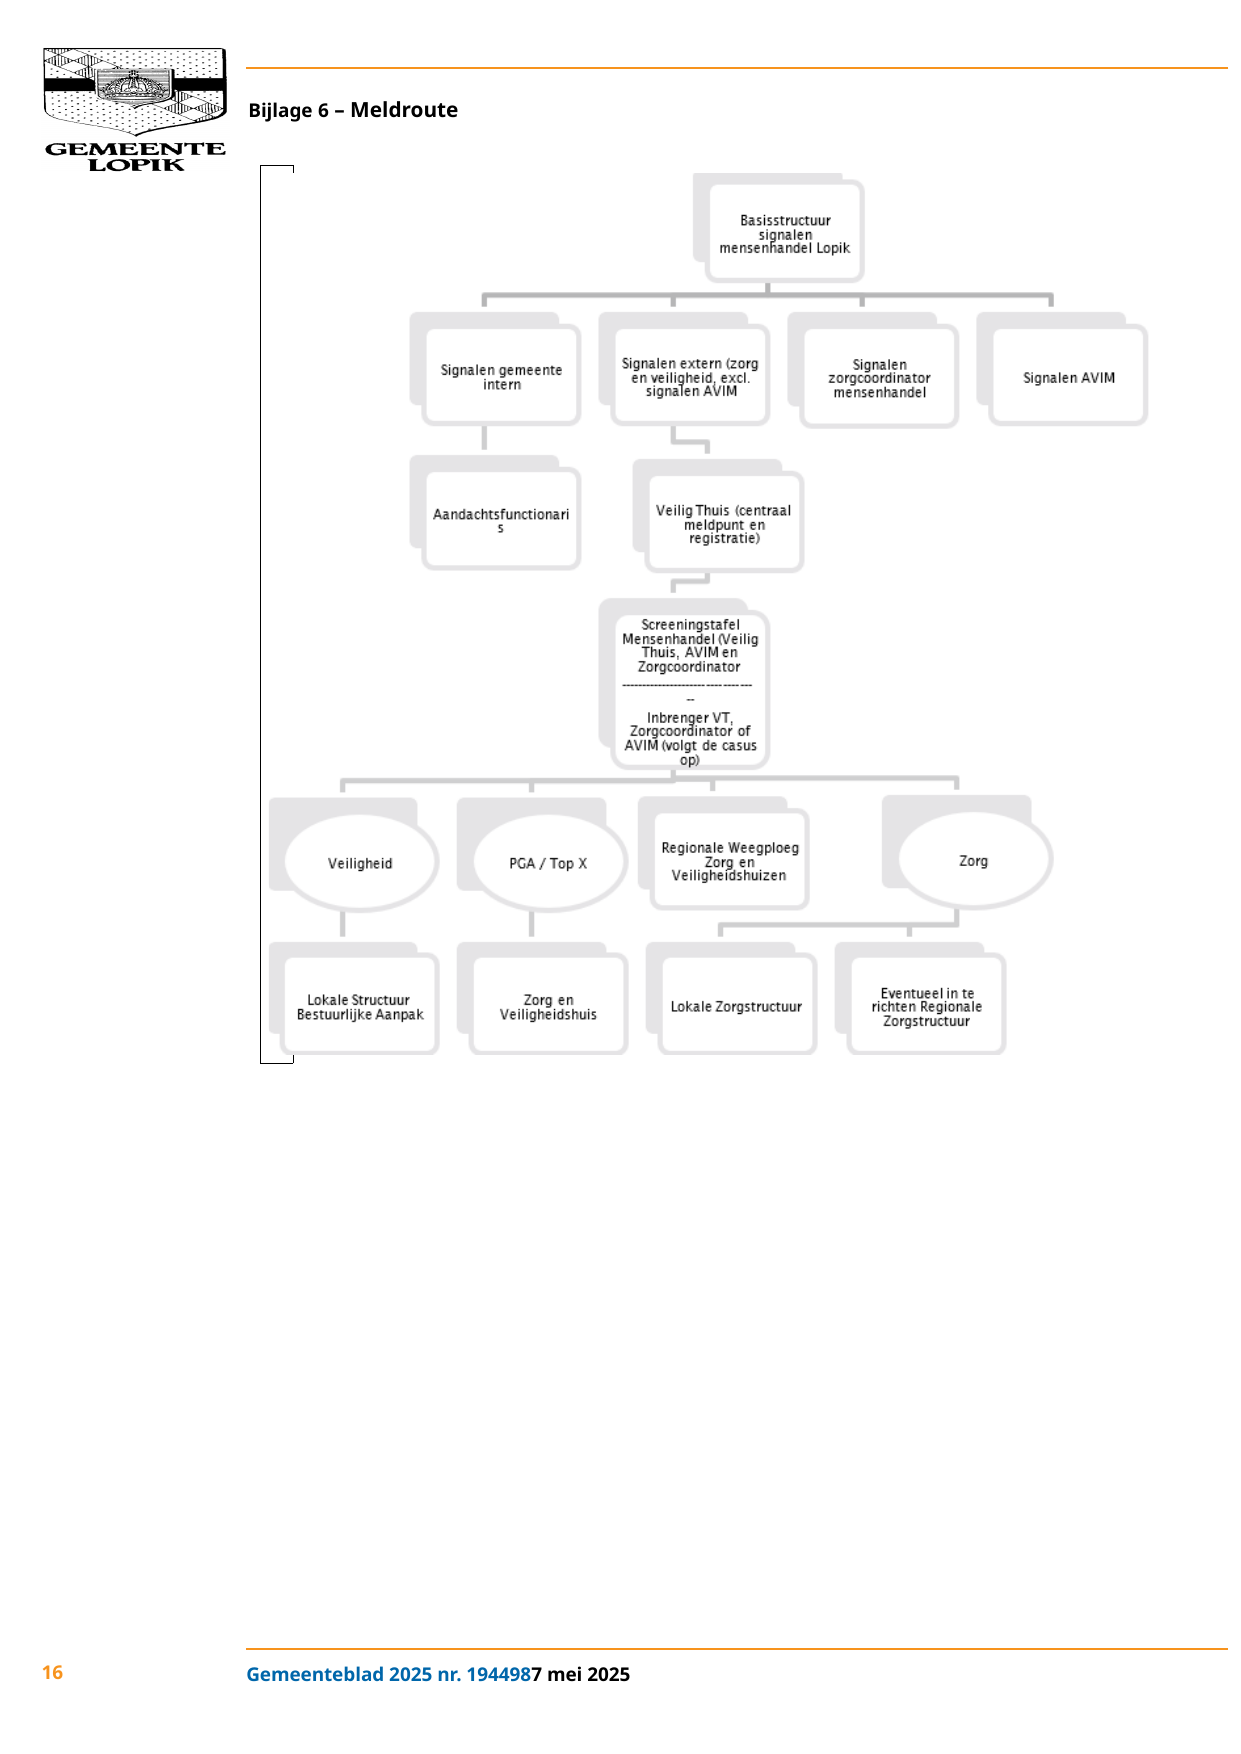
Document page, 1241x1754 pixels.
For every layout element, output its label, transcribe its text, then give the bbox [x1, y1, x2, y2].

picture [41, 47, 231, 172]
text Bijlage 6 – Meldroute [248, 95, 1152, 123]
picture [268, 173, 1155, 1055]
